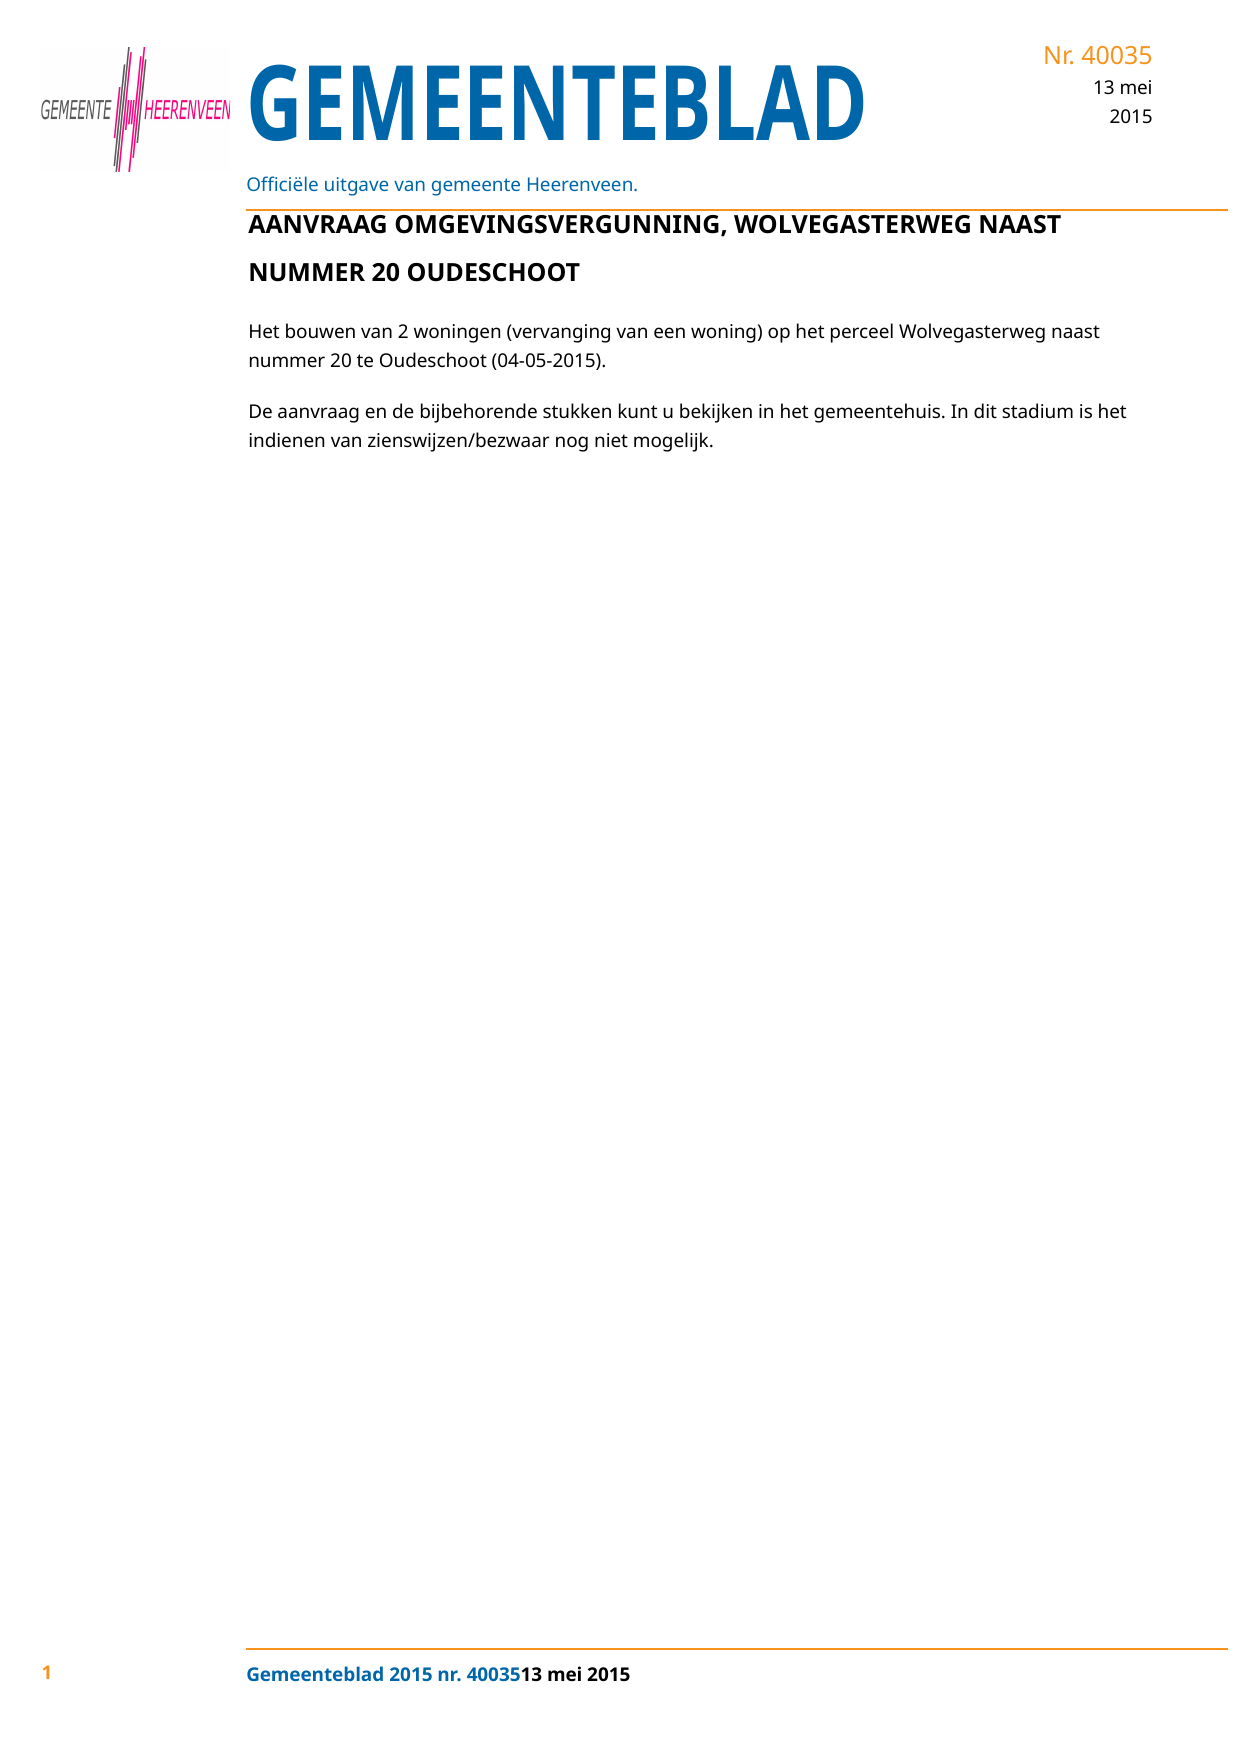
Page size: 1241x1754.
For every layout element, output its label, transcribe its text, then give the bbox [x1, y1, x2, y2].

text De aanvraag en de bijbehorende stukken kunt u bekijken in het gemeentehuis. In dit stadium is het indienen van zienswijzen/bezwaar nog niet mogelijk. [248, 398, 1152, 453]
picture [41, 47, 231, 172]
text Het bouwen van 2 woningen (vervanging van een woning) op het perceel Wolvegasterweg naast nummer 20 te Oudeschoot (04-05-2015). [248, 318, 1152, 373]
text AANVRAAG OMGEVINGSVERGUNNING, WOLVEGASTERWEG NAAST NUMMER 20 OUDESCHOOT [248, 211, 1152, 288]
